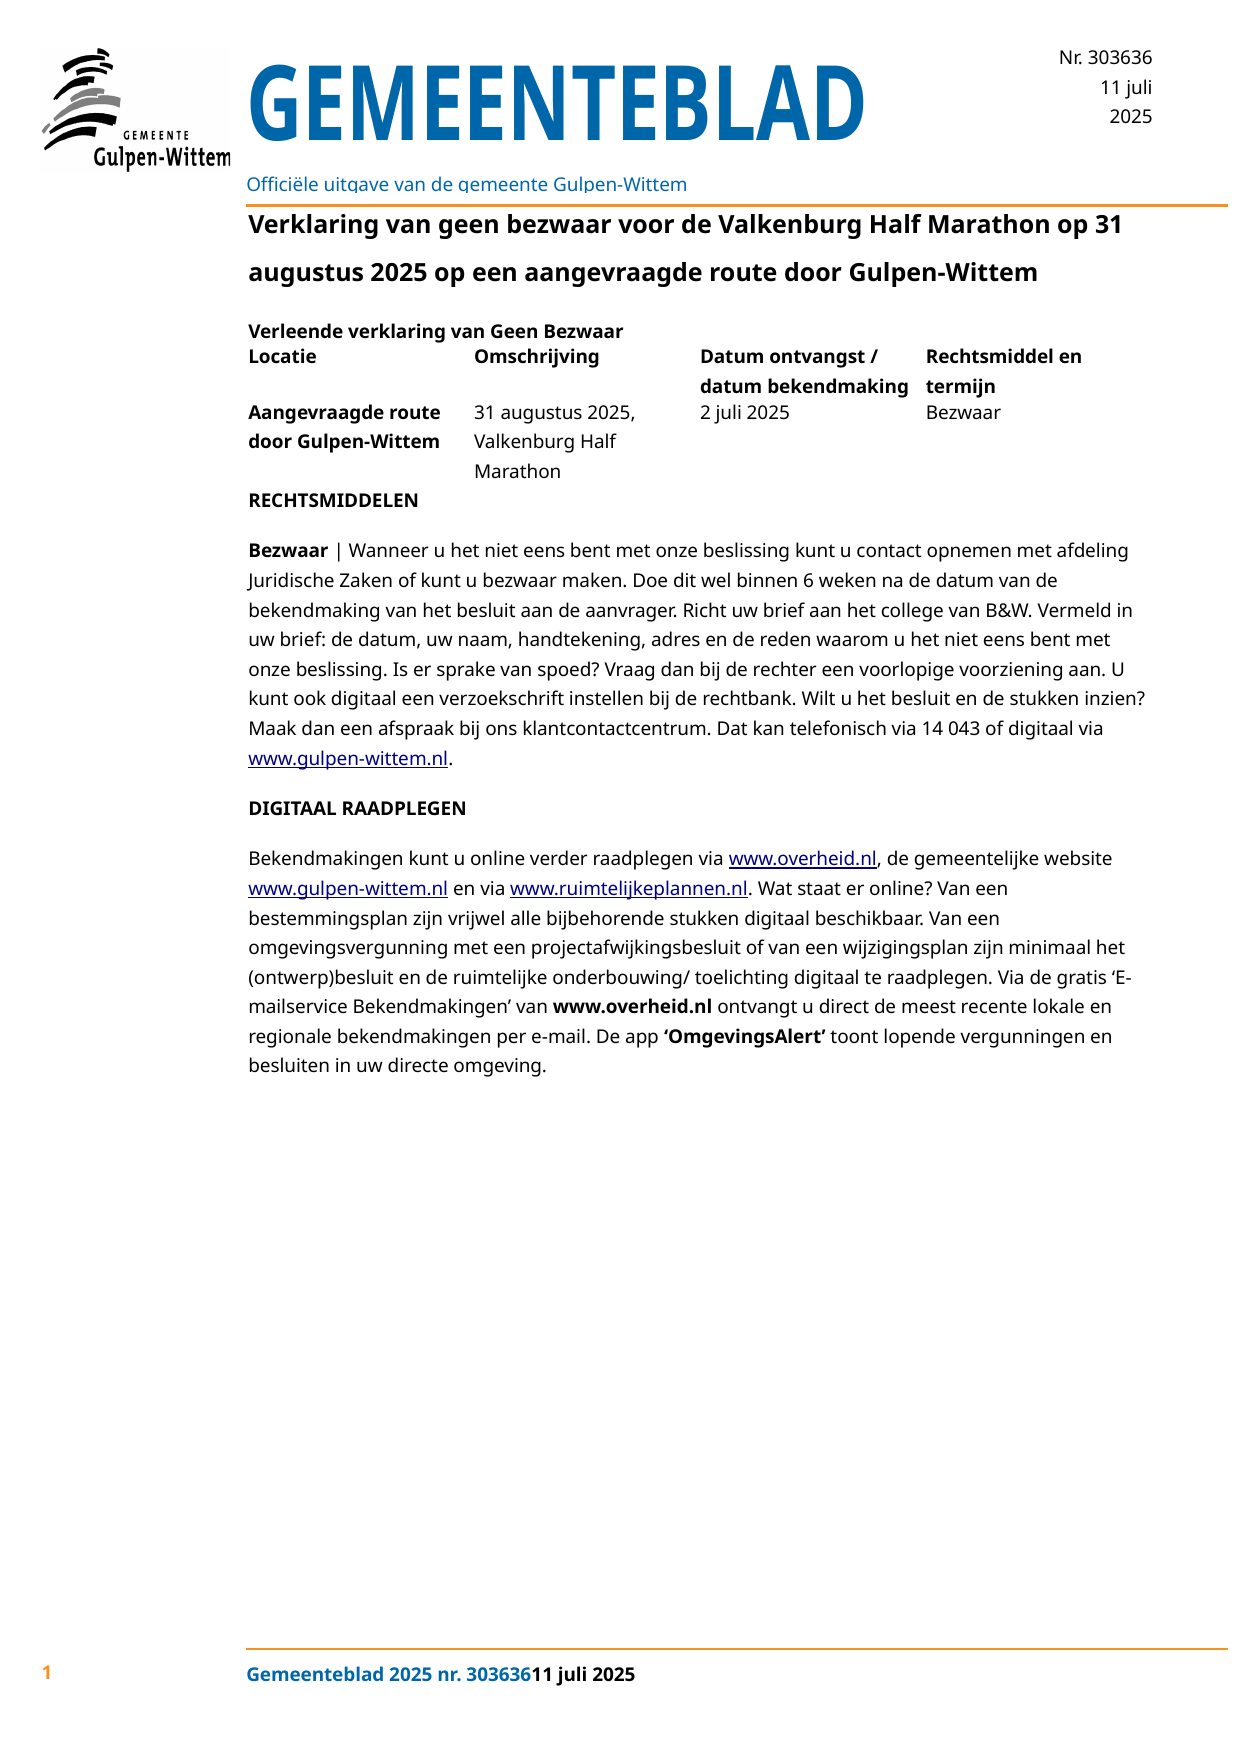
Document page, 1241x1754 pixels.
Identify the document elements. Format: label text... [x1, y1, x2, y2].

table_cell 2 juli 2025 [700, 399, 926, 484]
text RECHTSMIDDELEN [248, 487, 1152, 513]
table_cell 31 augustus 2025, Valkenburg Half Marathon [474, 399, 700, 484]
text Verklaring van geen bezwaar voor de Valkenburg Half Marathon op 31 augustus 2025 op een aangevraagde route door Gulpen-Wittem [248, 207, 1152, 288]
table_cell Datum ontvangst / datum bekendmaking [700, 344, 926, 399]
table_cell Bezwaar [926, 399, 1152, 484]
text DIGITAAL RAADPLEGEN [248, 795, 1152, 821]
text Bezwaar | Wanneer u het niet eens bent met onze beslissing kunt u contact opnemen met afdeling Juridische Zaken of kunt u bezwaar maken. Doe dit wel binnen 6 weken na de datum van de bekendmaking van het besluit aan de aanvrager. Richt uw brief aan het college van B&W. Vermeld in uw brief: de datum, uw naam, handtekening, adres en de reden waarom u het niet eens bent met onze beslissing. Is er sprake van spoed? Vraag dan bij de rechter een voorlopige voorziening aan. U kunt ook digitaal een verzoekschrift instellen bij de rechtbank. Wilt u het besluit en de stukken inzien? Maak dan een afspraak bij ons klantcontactcentrum. Dat kan telefonisch via 14 043 of digitaal via www.gulpen-wittem.nl. [248, 538, 1152, 770]
table_header Verleende verklaring van Geen Bezwaar [248, 318, 1152, 344]
text Bekendmakingen kunt u online verder raadplegen via www.overheid.nl, de gemeentelijke website www.gulpen-wittem.nl en via www.ruimtelijkeplannen.nl. Wat staat er online? Van een bestemmingsplan zijn vrijwel alle bijbehorende stukken digitaal beschikbaar. Van een omgevingsvergunning met een projectafwijkingsbesluit of van een wijzigingsplan zijn minimaal het (ontwerp)besluit en de ruimtelijke onderbouwing/ toelichting digitaal te raadplegen. Via de gratis ‘E-mailservice Bekendmakingen’ van www.overheid.nl ontvangt u direct de meest recente lokale en regionale bekendmakingen per e-mail. De app ‘OmgevingsAlert’ toont lopende vergunningen en besluiten in uw directe omgeving. [248, 846, 1152, 1078]
picture [41, 47, 231, 172]
table_cell Omschrijving [474, 344, 700, 399]
table_cell Locatie [248, 344, 474, 399]
table_cell Aangevraagde route door Gulpen-Wittem [248, 399, 474, 484]
table_cell Rechtsmiddel en termijn [926, 344, 1152, 399]
